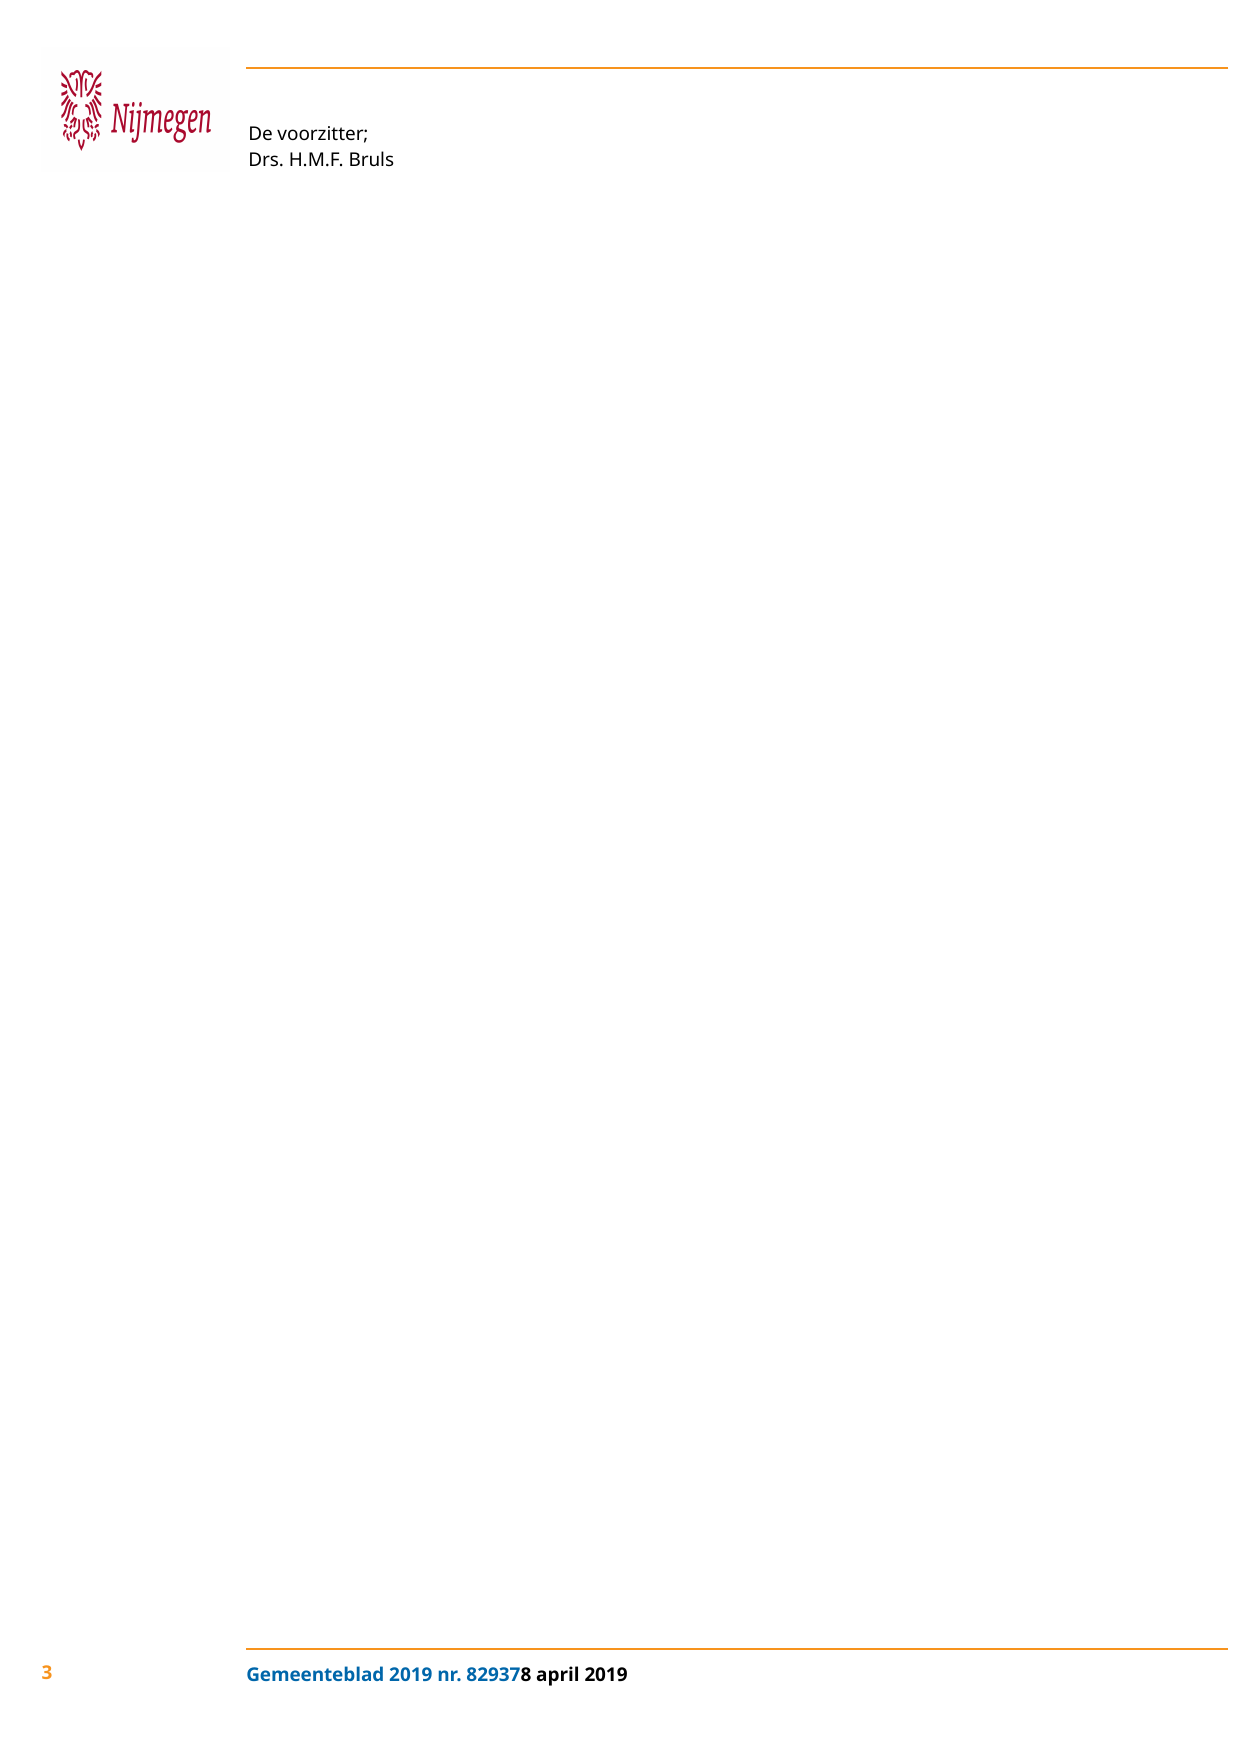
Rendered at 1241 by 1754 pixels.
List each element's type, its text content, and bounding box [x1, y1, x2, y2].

text Drs. H.M.F. Bruls [248, 146, 1152, 172]
text De voorzitter; [248, 121, 1152, 146]
picture [41, 47, 231, 172]
